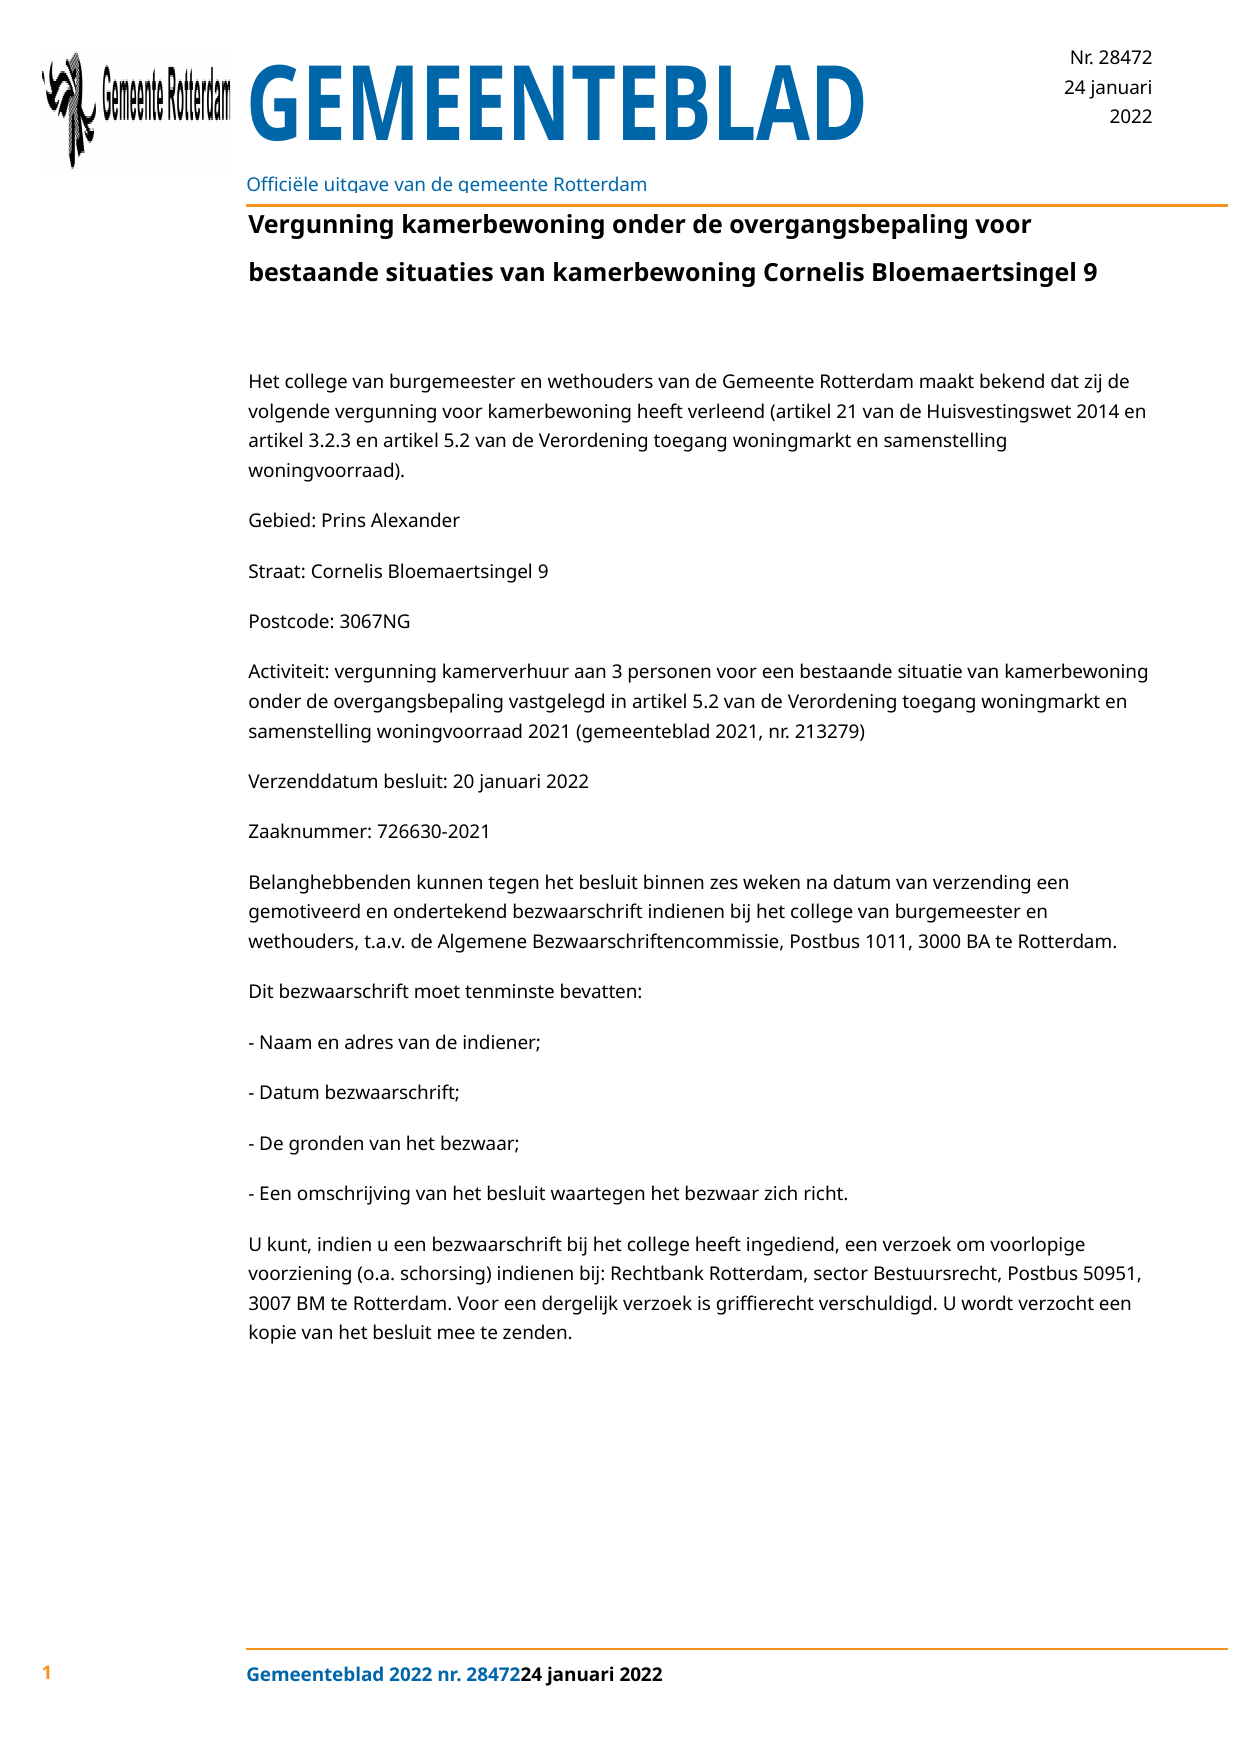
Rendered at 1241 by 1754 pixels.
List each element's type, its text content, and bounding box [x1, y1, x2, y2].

text - Naam en adres van de indiener; [248, 1029, 1152, 1055]
text Activiteit: vergunning kamerverhuur aan 3 personen voor een bestaande situatie van kamerbewoning onder de overgangsbepaling vastgelegd in artikel 5.2 van de Verordening toegang woningmarkt en samenstelling woningvoorraad 2021 (gemeenteblad 2021, nr. 213279) [248, 659, 1152, 744]
text Belanghebbenden kunnen tegen het besluit binnen zes weken na datum van verzending een gemotiveerd en ondertekend bezwaarschrift indienen bij het college van burgemeester en wethouders, t.a.v. de Algemene Bezwaarschriftencommissie, Postbus 1011, 3000 BA te Rotterdam. [248, 869, 1152, 954]
text Gebied: Prins Alexander [248, 507, 1152, 533]
text Zaaknummer: 726630-2021 [248, 819, 1152, 844]
text Verzenddatum besluit: 20 januari 2022 [248, 768, 1152, 794]
text Het college van burgemeester en wethouders van de Gemeente Rotterdam maakt bekend dat zij de volgende vergunning voor kamerbewoning heeft verleend (artikel 21 van de Huisvestingswet 2014 en artikel 3.2.3 en artikel 5.2 van de Verordening toegang woningmarkt en samenstelling woningvoorraad). [248, 368, 1152, 483]
text Vergunning kamerbewoning onder de overgangsbepaling voor bestaande situaties van kamerbewoning Cornelis Bloemaertsingel 9 [248, 207, 1152, 288]
picture [41, 47, 231, 172]
text Postcode: 3067NG [248, 608, 1152, 634]
text - Een omschrijving van het besluit waartegen het bezwaar zich richt. [248, 1180, 1152, 1206]
text - Datum bezwaarschrift; [248, 1079, 1152, 1105]
text - De gronden van het bezwaar; [248, 1130, 1152, 1156]
text Dit bezwaarschrift moet tenminste bevatten: [248, 979, 1152, 1004]
text Straat: Cornelis Bloemaertsingel 9 [248, 558, 1152, 584]
text U kunt, indien u een bezwaarschrift bij het college heeft ingediend, een verzoek om voorlopige voorziening (o.a. schorsing) indienen bij: Rechtbank Rotterdam, sector Bestuursrecht, Postbus 50951, 3007 BM te Rotterdam. Voor een dergelijk verzoek is griffierecht verschuldigd. U wordt verzocht een kopie van het besluit mee te zenden. [248, 1231, 1152, 1345]
